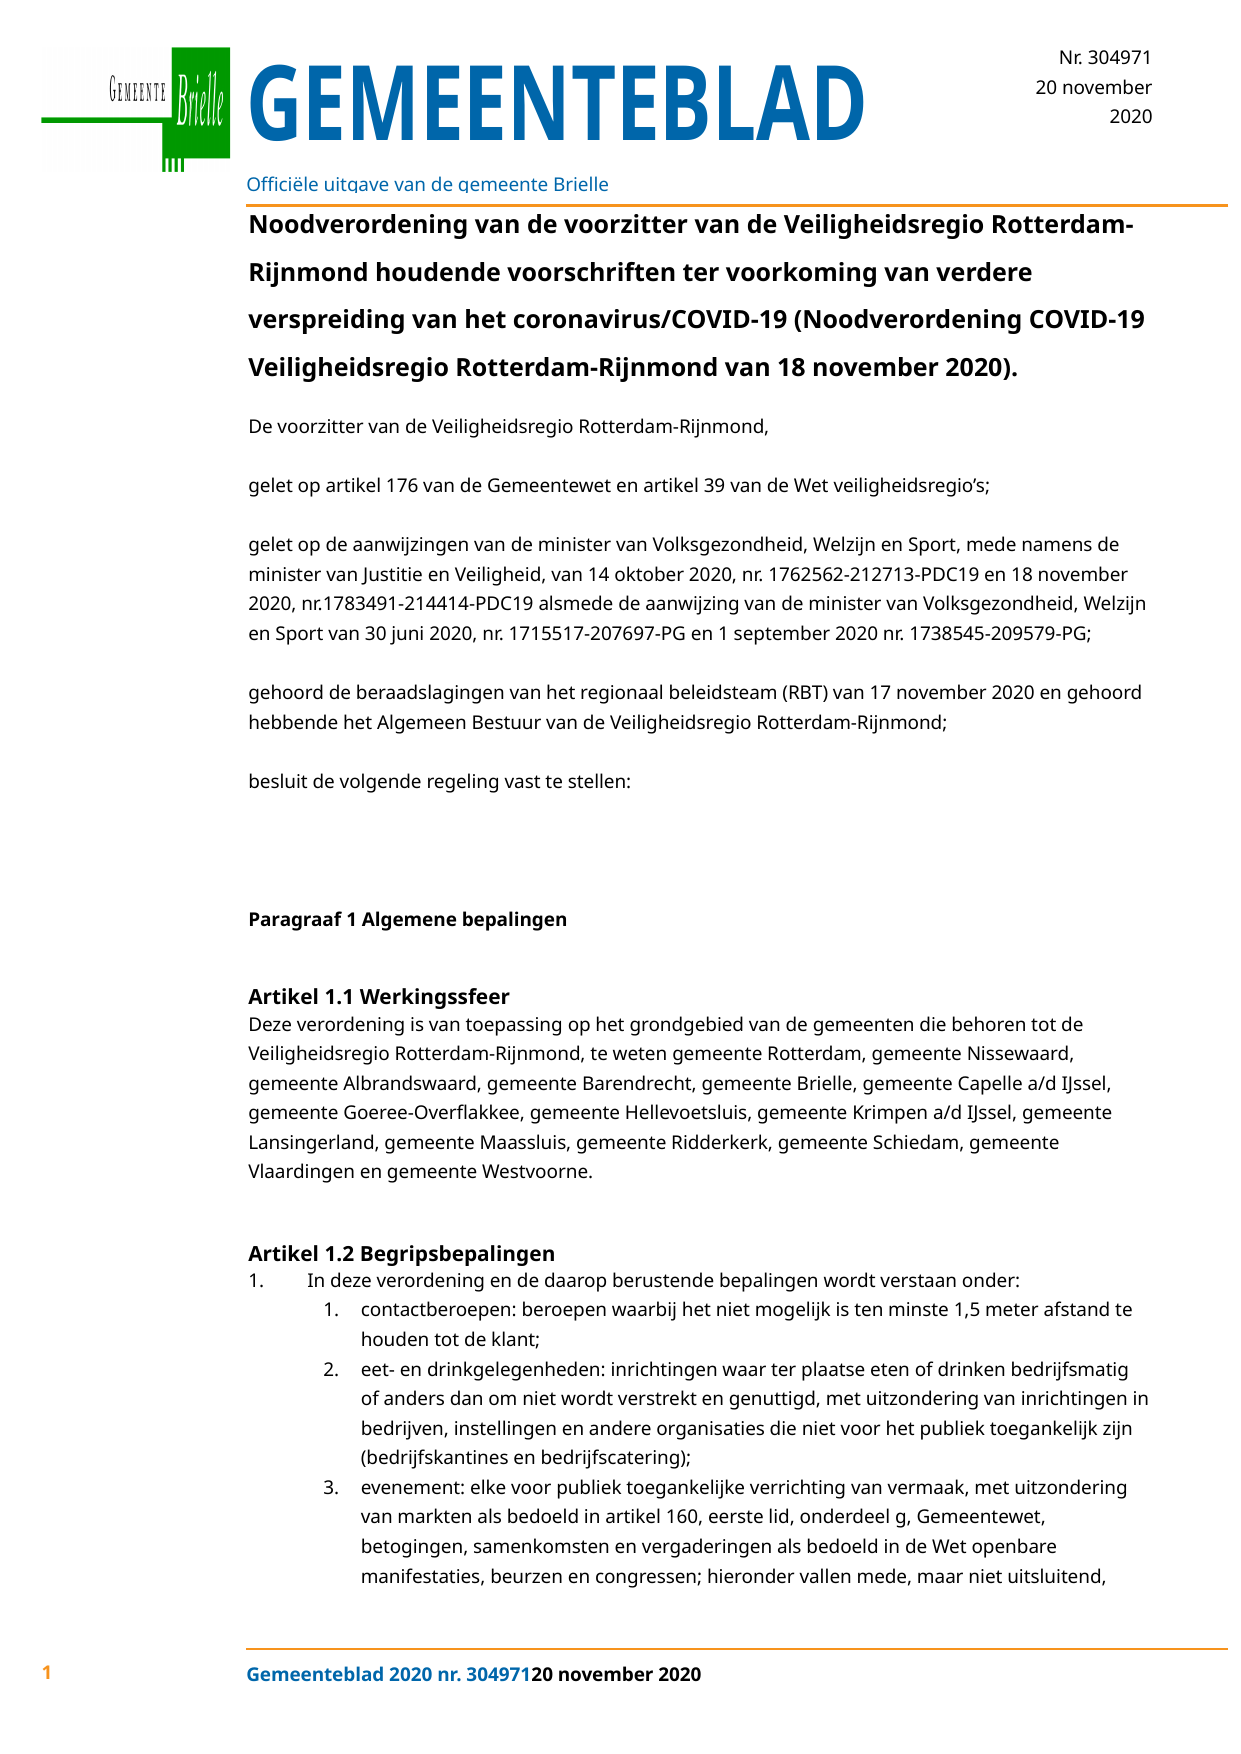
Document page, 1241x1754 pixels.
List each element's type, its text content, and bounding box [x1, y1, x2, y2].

text gelet op artikel 176 van de Gemeentewet en artikel 39 van de Wet veiligheidsregio’s; [248, 472, 1152, 498]
text Deze verordening is van toepassing op het grondgebied van de gemeenten die behoren tot de Veiligheidsregio Rotterdam-Rijnmond, te weten gemeente Rotterdam, gemeente Nissewaard, gemeente Albrandswaard, gemeente Barendrecht, gemeente Brielle, gemeente Capelle a/d IJssel, gemeente Goeree-Overflakkee, gemeente Hellevoetsluis, gemeente Krimpen a/d IJssel, gemeente [248, 1011, 1152, 1125]
text Paragraaf 1 Algemene bepalingen [248, 906, 1152, 932]
text Noodverordening van de voorzitter van de Veiligheidsregio Rotterdam-Rijnmond houdende voorschriften ter voorkoming van verdere verspreiding van het coronavirus/COVID-19 (Noodverordening COVID-19 Veiligheidsregio Rotterdam-Rijnmond van 18 november 2020). [248, 207, 1152, 384]
picture [41, 47, 231, 172]
text gehoord de beraadslagingen van het regionaal beleidsteam (RBT) van 17 november 2020 en gehoord hebbende het Algemeen Bestuur van de Veiligheidsregio Rotterdam-Rijnmond; [248, 679, 1152, 735]
text De voorzitter van de Veiligheidsregio Rotterdam-Rijnmond, [248, 413, 1152, 439]
text gelet op de aanwijzingen van de minister van Volksgezondheid, Welzijn en Sport, mede namens de minister van Justitie en Veiligheid, van 14 oktober 2020, nr. 1762562-212713-PDC19 en 18 november 2020, nr.1783491-214414-PDC19 alsmede de aanwijzing van de minister van Volksgezondheid, Welzijn en Sport van 30 juni 2020, nr. 1715517-207697-PG en 1 september 2020 nr. 1738545-209579-PG; [248, 531, 1152, 646]
list contactberoepen: beroepen waarbij het niet mogelijk is ten minste 1,5 meter afstand te houden tot de klant; [323, 1297, 1152, 1352]
list In deze verordening en de daarop berustende bepalingen wordt verstaan onder: [248, 1267, 1152, 1293]
list evenement: elke voor publiek toegankelijke verrichting van vermaak, met uitzondering van markten als bedoeld in artikel 160, eerste lid, onderdeel g, Gemeentewet, betogingen, samenkomsten en vergaderingen als bedoeld in de Wet openbare manifestaties, beurzen en congressen; hieronder vallen mede, maar niet uitsluitend, [323, 1474, 1152, 1589]
text Artikel 1.1 Werkingssfeer [248, 982, 1152, 1011]
text besluit de volgende regeling vast te stellen: [248, 768, 1152, 794]
text Lansingerland, gemeente Maassluis, gemeente Ridderkerk, gemeente Schiedam, gemeente Vlaardingen en gemeente Westvoorne. [248, 1129, 1152, 1184]
list eet- en drinkgelegenheden: inrichtingen waar ter plaatse eten of drinken bedrijfsmatig of anders dan om niet wordt verstrekt en genuttigd, met uitzondering van inrichtingen in bedrijven, instellingen en andere organisaties die niet voor het publiek toegankelijk zijn (bedrijfskantines en bedrijfscatering); [323, 1356, 1152, 1470]
text Artikel 1.2 Begripsbepalingen [248, 1239, 1152, 1267]
